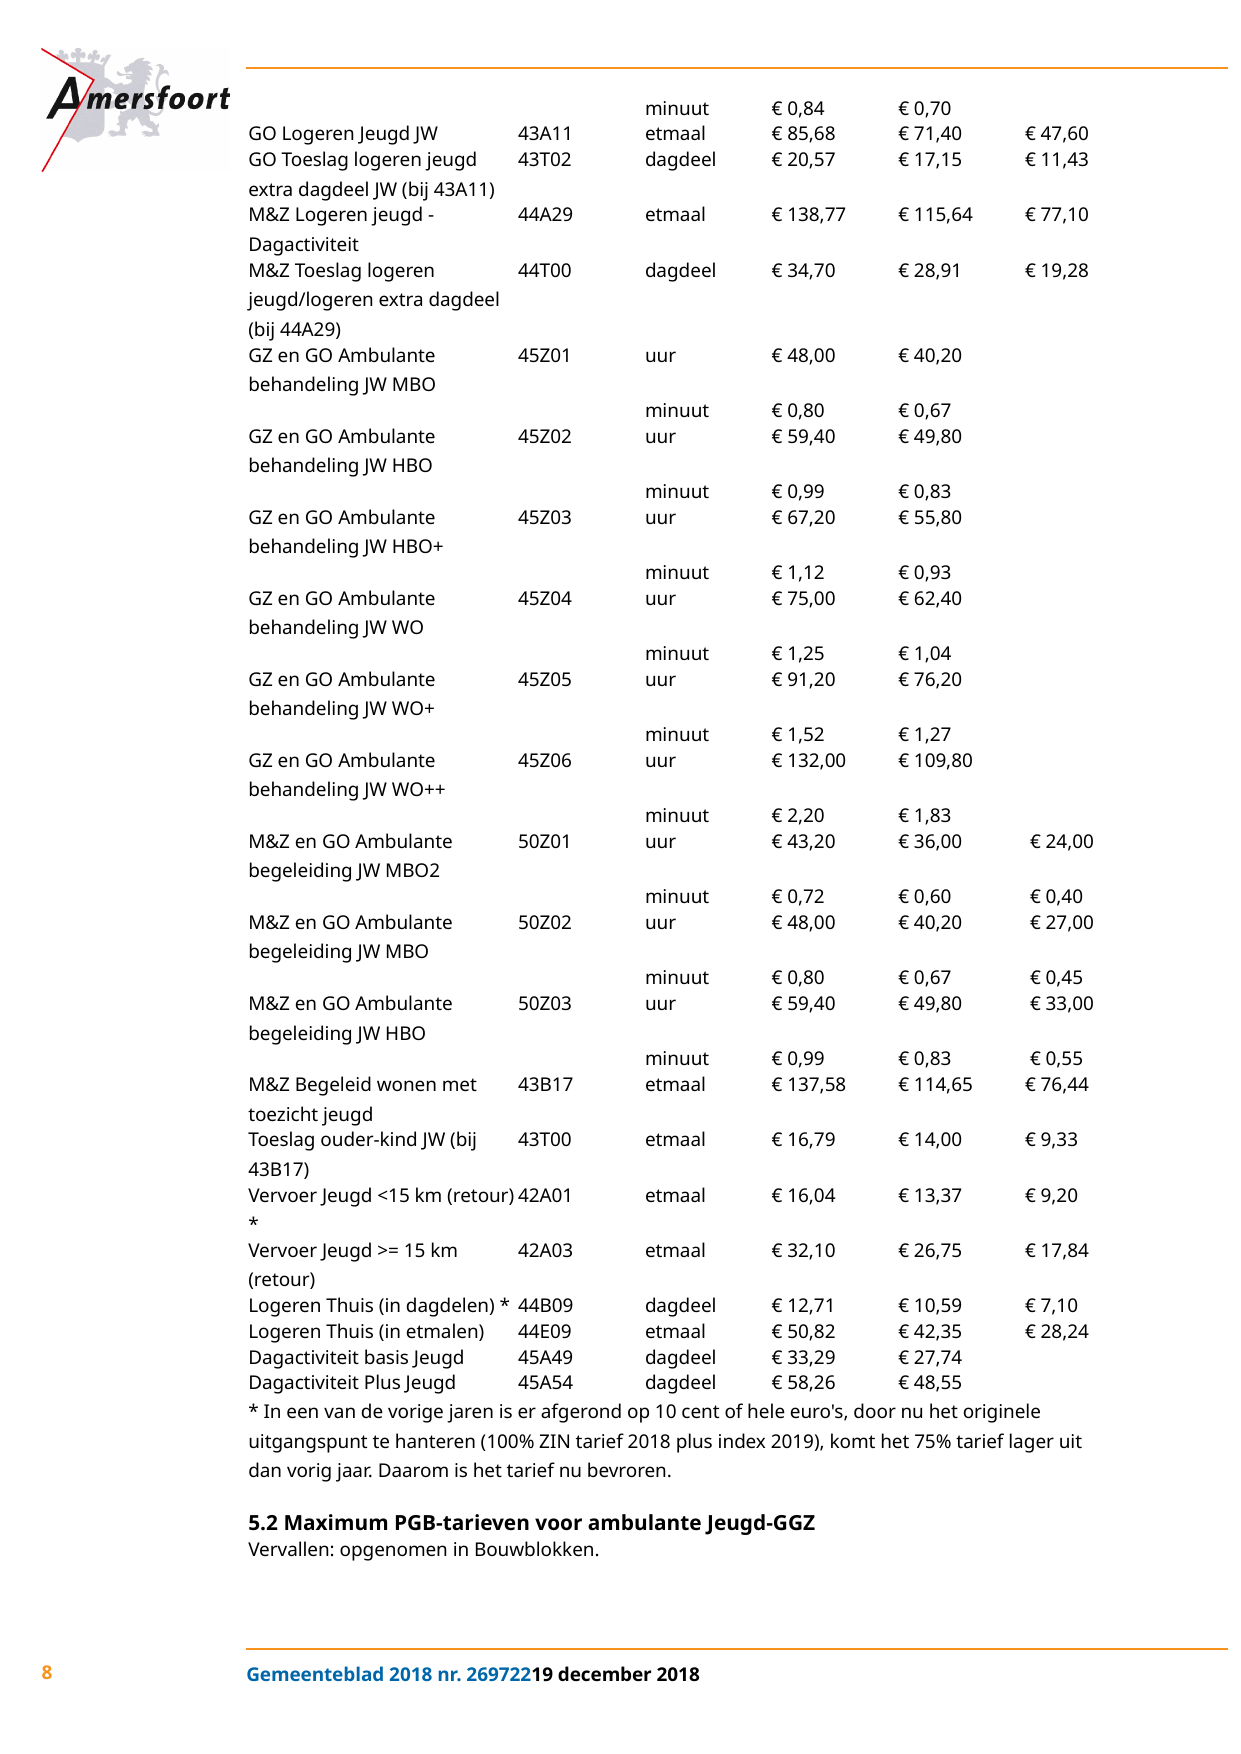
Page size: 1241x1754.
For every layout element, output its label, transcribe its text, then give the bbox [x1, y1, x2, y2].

table_cell € 42,35 [898, 1318, 1025, 1344]
table_cell [1025, 640, 1152, 666]
table_cell etmaal [645, 1318, 771, 1344]
table_cell [248, 640, 518, 666]
table_cell GO Toeslag logeren jeugd extra dagdeel JW (bij 43A11) [248, 146, 518, 202]
table_cell uur [645, 666, 771, 721]
table_cell € 1,25 [771, 640, 898, 666]
table_cell € 11,43 [1025, 146, 1152, 202]
table_cell € 71,40 [898, 121, 1025, 146]
table_cell € 28,24 [1025, 1318, 1152, 1344]
table_cell € 14,00 [898, 1126, 1025, 1182]
table_cell € 0,80 [771, 397, 898, 423]
table_cell 50Z01 [518, 828, 645, 883]
table_cell € 49,80 [898, 423, 1025, 478]
table_cell uur [645, 990, 771, 1045]
table_cell minuut [645, 721, 771, 747]
table_cell € 67,20 [771, 504, 898, 559]
table_cell € 85,68 [771, 121, 898, 146]
table_cell 44E09 [518, 1318, 645, 1344]
table_cell € 16,04 [771, 1182, 898, 1237]
table_cell € 59,40 [771, 990, 898, 1045]
table_cell minuut [645, 802, 771, 828]
text dan vorig jaar. Daarom is het tarief nu bevroren. [248, 1458, 1152, 1483]
table_cell minuut [645, 559, 771, 585]
table_cell € 0,83 [898, 1045, 1025, 1071]
table_cell minuut [645, 1045, 771, 1071]
table_cell € 36,00 [898, 828, 1025, 883]
table_cell € 24,00 [1025, 828, 1152, 883]
table_cell etmaal [645, 1071, 771, 1126]
table_cell Logeren Thuis (in etmalen) [248, 1318, 518, 1344]
table_cell € 27,00 [1025, 909, 1152, 964]
table_cell € 59,40 [771, 423, 898, 478]
table_cell uur [645, 585, 771, 640]
table_cell € 1,27 [898, 721, 1025, 747]
table_cell 44A29 [518, 202, 645, 257]
table_cell € 16,79 [771, 1126, 898, 1182]
table_cell [248, 883, 518, 909]
table_cell € 58,26 [771, 1370, 898, 1395]
text Vervallen: opgenomen in Bouwblokken. [248, 1537, 1152, 1562]
table_cell € 17,84 [1025, 1237, 1152, 1292]
table_cell 43A11 [518, 121, 645, 146]
table_cell € 48,00 [771, 909, 898, 964]
table_cell [248, 721, 518, 747]
table_cell Toeslag ouder-kind JW (bij 43B17) [248, 1126, 518, 1182]
table_cell dagdeel [645, 1344, 771, 1369]
table_cell uur [645, 504, 771, 559]
table_cell € 19,28 [1025, 257, 1152, 342]
table_cell 45Z01 [518, 342, 645, 397]
table_cell M&Z Begeleid wonen met toezicht jeugd [248, 1071, 518, 1126]
table_cell € 109,80 [898, 747, 1025, 802]
table_cell € 17,15 [898, 146, 1025, 202]
table_cell € 2,20 [771, 802, 898, 828]
table_cell [248, 559, 518, 585]
table_cell € 75,00 [771, 585, 898, 640]
table_cell [518, 478, 645, 504]
table_cell M&Z en GO Ambulante begeleiding JW MBO2 [248, 828, 518, 883]
table_cell Dagactiviteit Plus Jeugd [248, 1370, 518, 1395]
table_cell 45Z05 [518, 666, 645, 721]
table_cell [518, 640, 645, 666]
table_cell 42A03 [518, 1237, 645, 1292]
table_cell Vervoer Jeugd <15 km (retour) * [248, 1182, 518, 1237]
table_cell € 62,40 [898, 585, 1025, 640]
table_cell Logeren Thuis (in dagdelen) * [248, 1293, 518, 1318]
table_cell [1025, 666, 1152, 721]
table_cell € 50,82 [771, 1318, 898, 1344]
table_cell GO Logeren Jeugd JW [248, 121, 518, 146]
table_cell M&Z en GO Ambulante begeleiding JW MBO [248, 909, 518, 964]
table_cell € 13,37 [898, 1182, 1025, 1237]
table_cell € 1,83 [898, 802, 1025, 828]
table_cell € 0,45 [1025, 964, 1152, 990]
table_cell M&Z en GO Ambulante begeleiding JW HBO [248, 990, 518, 1045]
table_cell € 76,44 [1025, 1071, 1152, 1126]
table_cell GZ en GO Ambulante behandeling JW HBO [248, 423, 518, 478]
table_cell [518, 883, 645, 909]
table_cell € 33,29 [771, 1344, 898, 1369]
table_cell 43B17 [518, 1071, 645, 1126]
table_cell € 48,00 [771, 342, 898, 397]
table_cell [1025, 747, 1152, 802]
table_cell GZ en GO Ambulante behandeling JW MBO [248, 342, 518, 397]
table_cell minuut [645, 397, 771, 423]
table_cell [518, 1045, 645, 1071]
table_cell [1025, 802, 1152, 828]
table_cell M&Z Toeslag logeren jeugd/logeren extra dagdeel (bij 44A29) [248, 257, 518, 342]
table_cell 45Z04 [518, 585, 645, 640]
table_cell € 1,52 [771, 721, 898, 747]
table_cell € 0,99 [771, 478, 898, 504]
table_cell 45Z02 [518, 423, 645, 478]
table_cell € 132,00 [771, 747, 898, 802]
table_cell [1025, 423, 1152, 478]
table_cell € 7,10 [1025, 1293, 1152, 1318]
table_cell minuut [645, 964, 771, 990]
table_cell uur [645, 342, 771, 397]
table_cell € 137,58 [771, 1071, 898, 1126]
table_cell [518, 802, 645, 828]
table_cell [248, 478, 518, 504]
table_cell uur [645, 747, 771, 802]
table_cell € 34,70 [771, 257, 898, 342]
table_cell uur [645, 828, 771, 883]
table_cell € 12,71 [771, 1293, 898, 1318]
text uitgangspunt te hanteren (100% ZIN tarief 2018 plus index 2019), komt het 75% tarief lager uit [248, 1428, 1152, 1454]
table_cell € 0,72 [771, 883, 898, 909]
table_cell € 76,20 [898, 666, 1025, 721]
text * In een van de vorige jaren is er afgerond op 10 cent of hele euro's, door nu het originele [248, 1398, 1152, 1424]
table_cell € 0,84 [771, 95, 898, 121]
table_cell etmaal [645, 1182, 771, 1237]
table_cell € 77,10 [1025, 202, 1152, 257]
table_cell € 28,91 [898, 257, 1025, 342]
table_cell 44B09 [518, 1293, 645, 1318]
table_cell uur [645, 423, 771, 478]
table_cell € 20,57 [771, 146, 898, 202]
table_cell € 0,80 [771, 964, 898, 990]
table_cell € 27,74 [898, 1344, 1025, 1369]
table_cell [248, 964, 518, 990]
table_cell GZ en GO Ambulante behandeling JW HBO+ [248, 504, 518, 559]
table_cell € 138,77 [771, 202, 898, 257]
table_cell € 47,60 [1025, 121, 1152, 146]
table_cell € 1,04 [898, 640, 1025, 666]
table_cell [518, 964, 645, 990]
table_cell [518, 397, 645, 423]
table_cell € 26,75 [898, 1237, 1025, 1292]
table_cell [1025, 95, 1152, 121]
table_cell € 91,20 [771, 666, 898, 721]
table_cell [248, 802, 518, 828]
table_cell 50Z03 [518, 990, 645, 1045]
table_cell € 32,10 [771, 1237, 898, 1292]
table_cell € 0,93 [898, 559, 1025, 585]
table_cell [248, 1045, 518, 1071]
table_cell € 0,67 [898, 397, 1025, 423]
table_cell [1025, 478, 1152, 504]
table_cell Vervoer Jeugd >= 15 km (retour) [248, 1237, 518, 1292]
table_cell € 0,55 [1025, 1045, 1152, 1071]
table_cell [1025, 559, 1152, 585]
table_cell [518, 559, 645, 585]
table_cell [1025, 585, 1152, 640]
table_cell [518, 95, 645, 121]
table_cell [248, 397, 518, 423]
table_cell [1025, 504, 1152, 559]
table_cell € 1,12 [771, 559, 898, 585]
table_cell 42A01 [518, 1182, 645, 1237]
table_cell € 0,70 [898, 95, 1025, 121]
table_cell GZ en GO Ambulante behandeling JW WO++ [248, 747, 518, 802]
table_cell € 33,00 [1025, 990, 1152, 1045]
table_cell M&Z Logeren jeugd - Dagactiviteit [248, 202, 518, 257]
table_cell dagdeel [645, 146, 771, 202]
table_cell minuut [645, 95, 771, 121]
table_cell 50Z02 [518, 909, 645, 964]
picture [41, 47, 231, 172]
table_cell [248, 95, 518, 121]
table_cell etmaal [645, 202, 771, 257]
table_cell € 43,20 [771, 828, 898, 883]
table_cell 45Z03 [518, 504, 645, 559]
table_cell 43T00 [518, 1126, 645, 1182]
table_cell € 0,60 [898, 883, 1025, 909]
table_cell € 40,20 [898, 909, 1025, 964]
table_cell 43T02 [518, 146, 645, 202]
table_cell etmaal [645, 121, 771, 146]
table_cell 45A54 [518, 1370, 645, 1395]
table_cell [1025, 1370, 1152, 1395]
table_cell € 0,83 [898, 478, 1025, 504]
table_cell € 0,67 [898, 964, 1025, 990]
table_cell GZ en GO Ambulante behandeling JW WO [248, 585, 518, 640]
table_cell € 9,20 [1025, 1182, 1152, 1237]
table_cell dagdeel [645, 257, 771, 342]
table_cell 44T00 [518, 257, 645, 342]
table_cell Dagactiviteit basis Jeugd [248, 1344, 518, 1369]
table_cell minuut [645, 640, 771, 666]
table_cell dagdeel [645, 1370, 771, 1395]
table_cell minuut [645, 478, 771, 504]
table_cell € 0,40 [1025, 883, 1152, 909]
table_cell [1025, 721, 1152, 747]
text 5.2 Maximum PGB-tarieven voor ambulante Jeugd-GGZ [248, 1508, 1152, 1537]
table_cell etmaal [645, 1237, 771, 1292]
table_cell € 40,20 [898, 342, 1025, 397]
table_cell 45A49 [518, 1344, 645, 1369]
table_cell [518, 721, 645, 747]
table_cell € 0,99 [771, 1045, 898, 1071]
table_cell € 10,59 [898, 1293, 1025, 1318]
table_cell uur [645, 909, 771, 964]
table_cell etmaal [645, 1126, 771, 1182]
table_cell 45Z06 [518, 747, 645, 802]
table_cell GZ en GO Ambulante behandeling JW WO+ [248, 666, 518, 721]
table_cell [1025, 342, 1152, 397]
table_cell € 114,65 [898, 1071, 1025, 1126]
table_cell € 55,80 [898, 504, 1025, 559]
table_cell € 48,55 [898, 1370, 1025, 1395]
table_cell € 49,80 [898, 990, 1025, 1045]
table_cell [1025, 397, 1152, 423]
table_cell [1025, 1344, 1152, 1369]
table_cell € 115,64 [898, 202, 1025, 257]
table_cell minuut [645, 883, 771, 909]
table_cell dagdeel [645, 1293, 771, 1318]
table_cell € 9,33 [1025, 1126, 1152, 1182]
